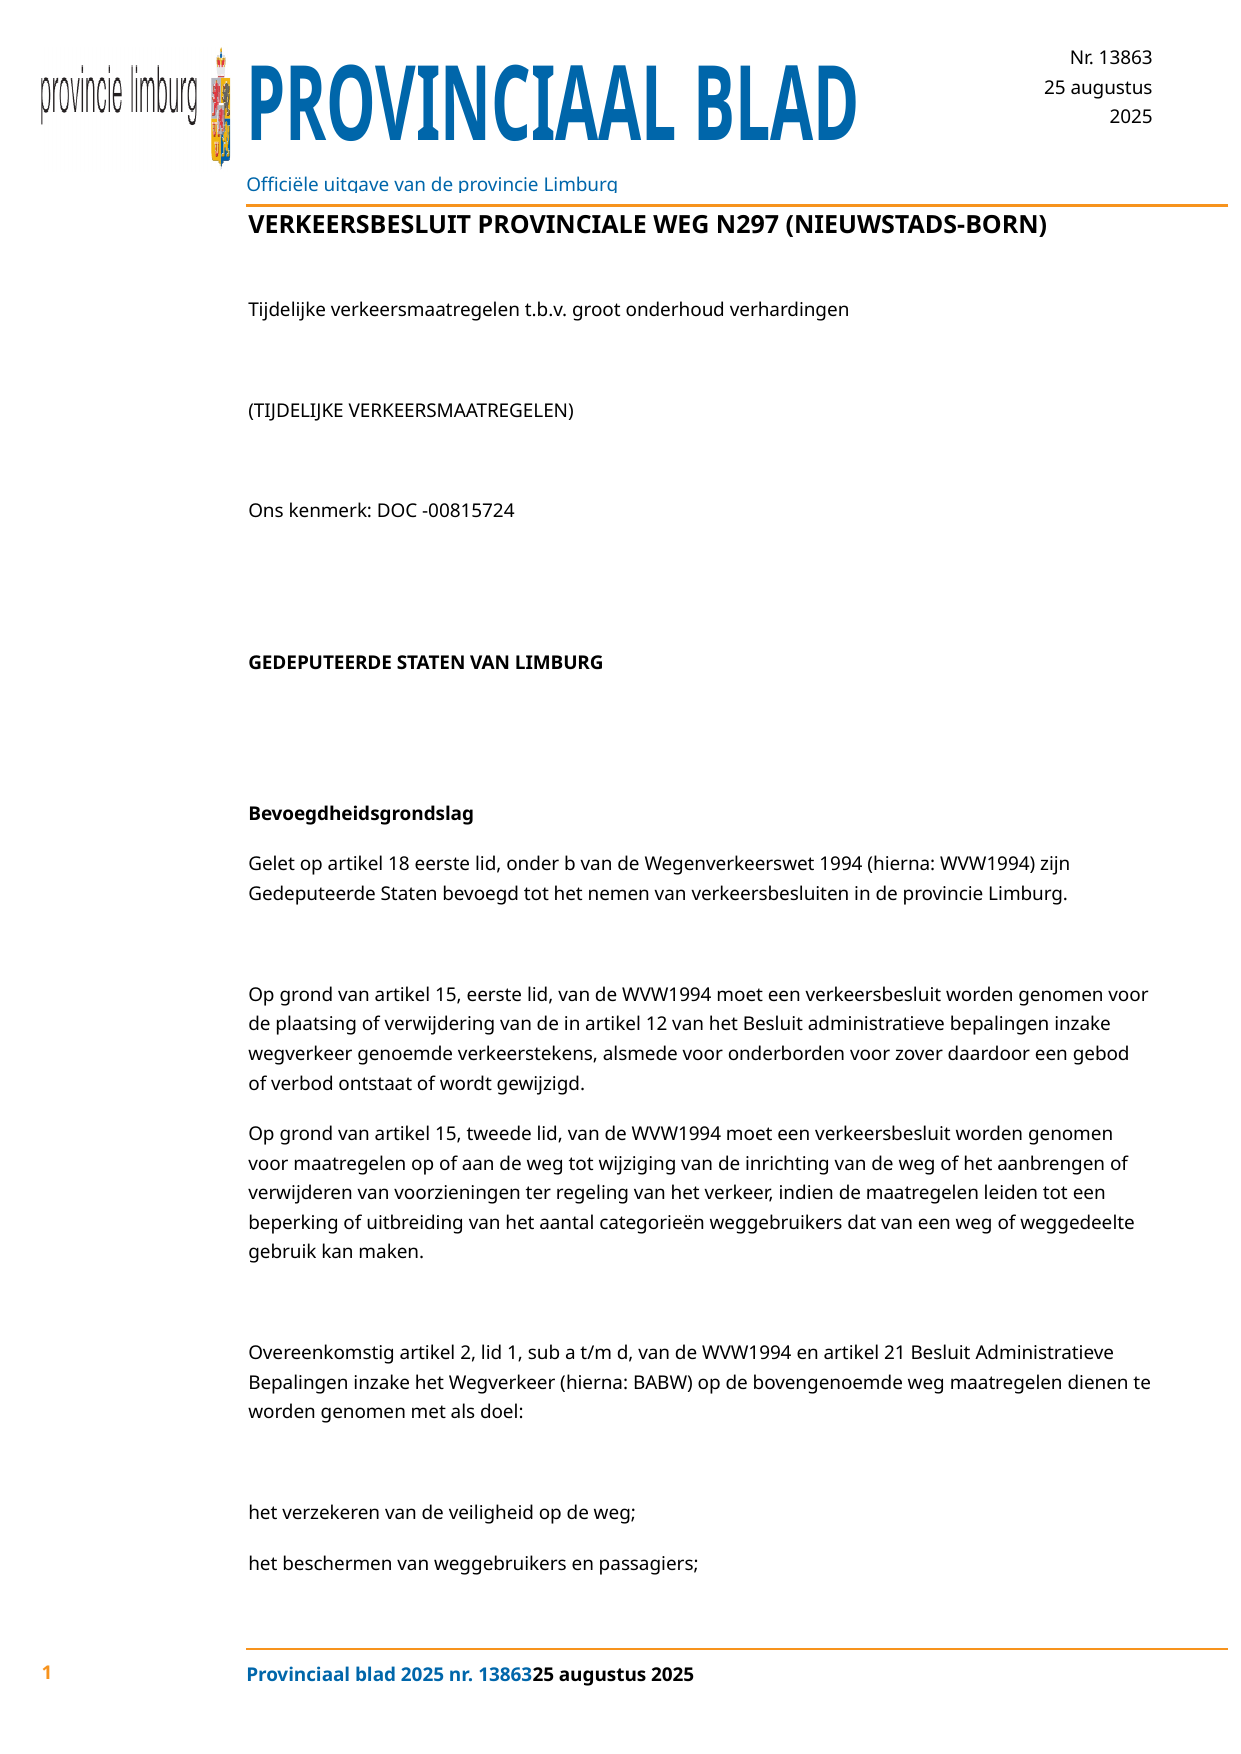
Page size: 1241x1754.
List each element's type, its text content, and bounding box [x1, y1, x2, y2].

text het beschermen van weggebruikers en passagiers; [248, 1550, 1152, 1576]
text Tijdelijke verkeersmaatregelen t.b.v. groot onderhoud verhardingen [248, 296, 1152, 322]
text Overeenkomstig artikel 2, lid 1, sub a t/m d, van de WVW1994 en artikel 21 Besluit Administratieve Bepalingen inzake het Wegverkeer (hierna: BABW) op de bovengenoemde weg maatregelen dienen te worden genomen met als doel: [248, 1339, 1152, 1424]
text Op grond van artikel 15, eerste lid, van de WVW1994 moet een verkeersbesluit worden genomen voor de plaatsing of verwijdering van de in artikel 12 van het Besluit administratieve bepalingen inzake wegverkeer genoemde verkeerstekens, alsmede voor onderborden voor zover daardoor een gebod of verbod ontstaat of wordt gewijzigd. [248, 981, 1152, 1096]
text GEDEPUTEERDE STATEN VAN LIMBURG [248, 649, 1152, 675]
text Gelet op artikel 18 eerste lid, onder b van de Wegenverkeerswet 1994 (hierna: WVW1994) zijn Gedeputeerde Staten bevoegd tot het nemen van verkeersbesluiten in de provincie Limburg. [248, 851, 1152, 906]
text VERKEERSBESLUIT PROVINCIALE WEG N297 (NIEUWSTADS-BORN) [248, 207, 1152, 241]
text het verzekeren van de veiligheid op de weg; [248, 1499, 1152, 1525]
text Bevoegdheidsgrondslag [248, 800, 1152, 826]
text Op grond van artikel 15, tweede lid, van de WVW1994 moet een verkeersbesluit worden genomen voor maatregelen op of aan de weg tot wijziging van de inrichting van de weg of het aanbrengen of verwijderen van voorzieningen ter regeling van het verkeer, indien de maatregelen leiden tot een beperking of uitbreiding van het aantal categorieën weggebruikers dat van een weg of weggedeelte gebruik kan maken. [248, 1120, 1152, 1264]
text (TIJDELIJKE VERKEERSMAATREGELEN) [248, 397, 1152, 423]
text Ons kenmerk: DOC -00815724 [248, 498, 1152, 523]
picture [41, 47, 231, 172]
